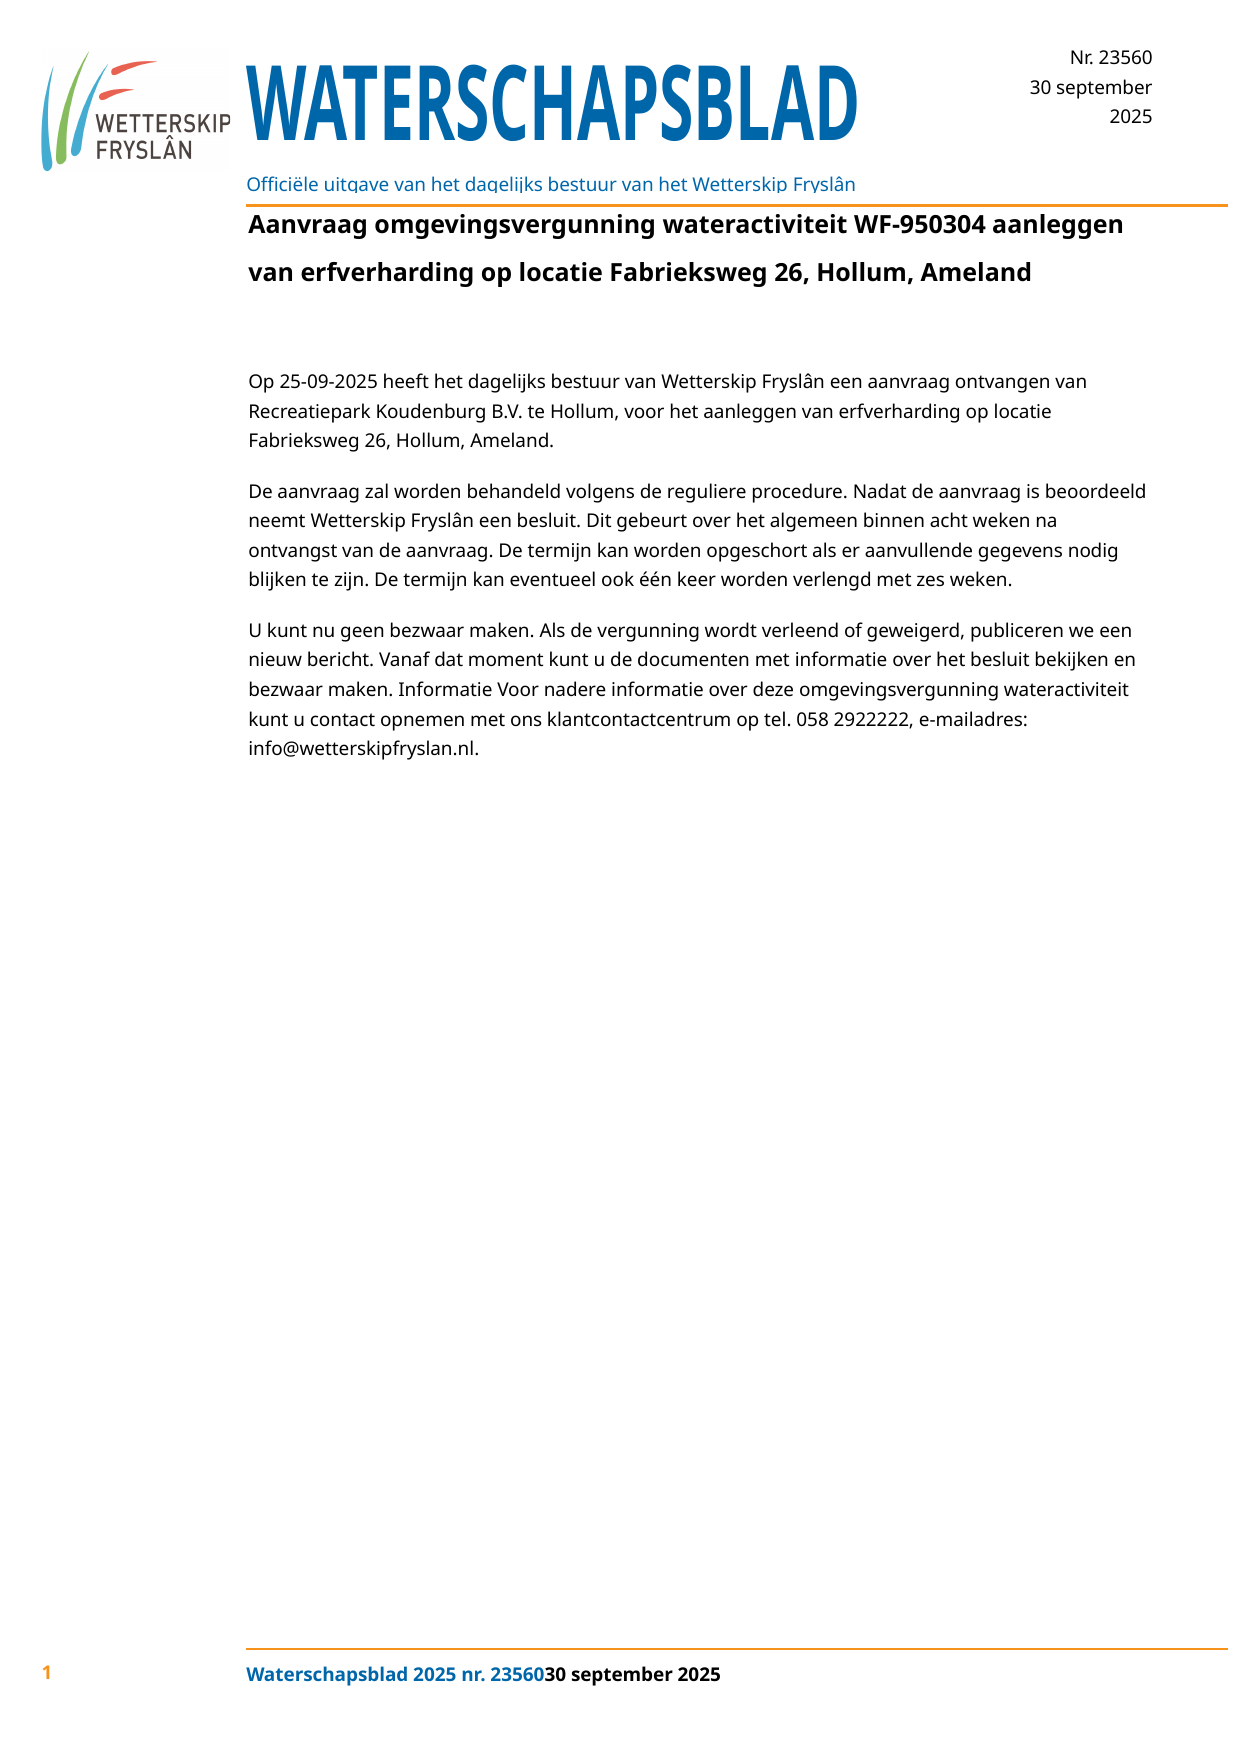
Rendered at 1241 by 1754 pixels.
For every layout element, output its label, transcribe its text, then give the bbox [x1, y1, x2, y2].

picture [41, 47, 231, 172]
text De aanvraag zal worden behandeld volgens de reguliere procedure. Nadat de aanvraag is beoordeeld neemt Wetterskip Fryslân een besluit. Dit gebeurt over het algemeen binnen acht weken na ontvangst van de aanvraag. De termijn kan worden opgeschort als er aanvullende gegevens nodig blijken te zijn. De termijn kan eventueel ook één keer worden verlengd met zes weken. [248, 478, 1152, 592]
text Op 25-09-2025 heeft het dagelijks bestuur van Wetterskip Fryslân een aanvraag ontvangen van Recreatiepark Koudenburg B.V. te Hollum, voor het aanleggen van erfverharding op locatie Fabrieksweg 26, Hollum, Ameland. [248, 368, 1152, 453]
text Aanvraag omgevingsvergunning wateractiviteit WF-950304 aanleggen van erfverharding op locatie Fabrieksweg 26, Hollum, Ameland [248, 207, 1152, 288]
text U kunt nu geen bezwaar maken. Als de vergunning wordt verleend of geweigerd, publiceren we een nieuw bericht. Vanaf dat moment kunt u de documenten met informatie over het besluit bekijken en bezwaar maken. Informatie Voor nadere informatie over deze omgevingsvergunning wateractiviteit kunt u contact opnemen met ons klantcontactcentrum op tel. 058 2922222, e-mailadres: info@wetterskipfryslan.nl. [248, 617, 1152, 761]
